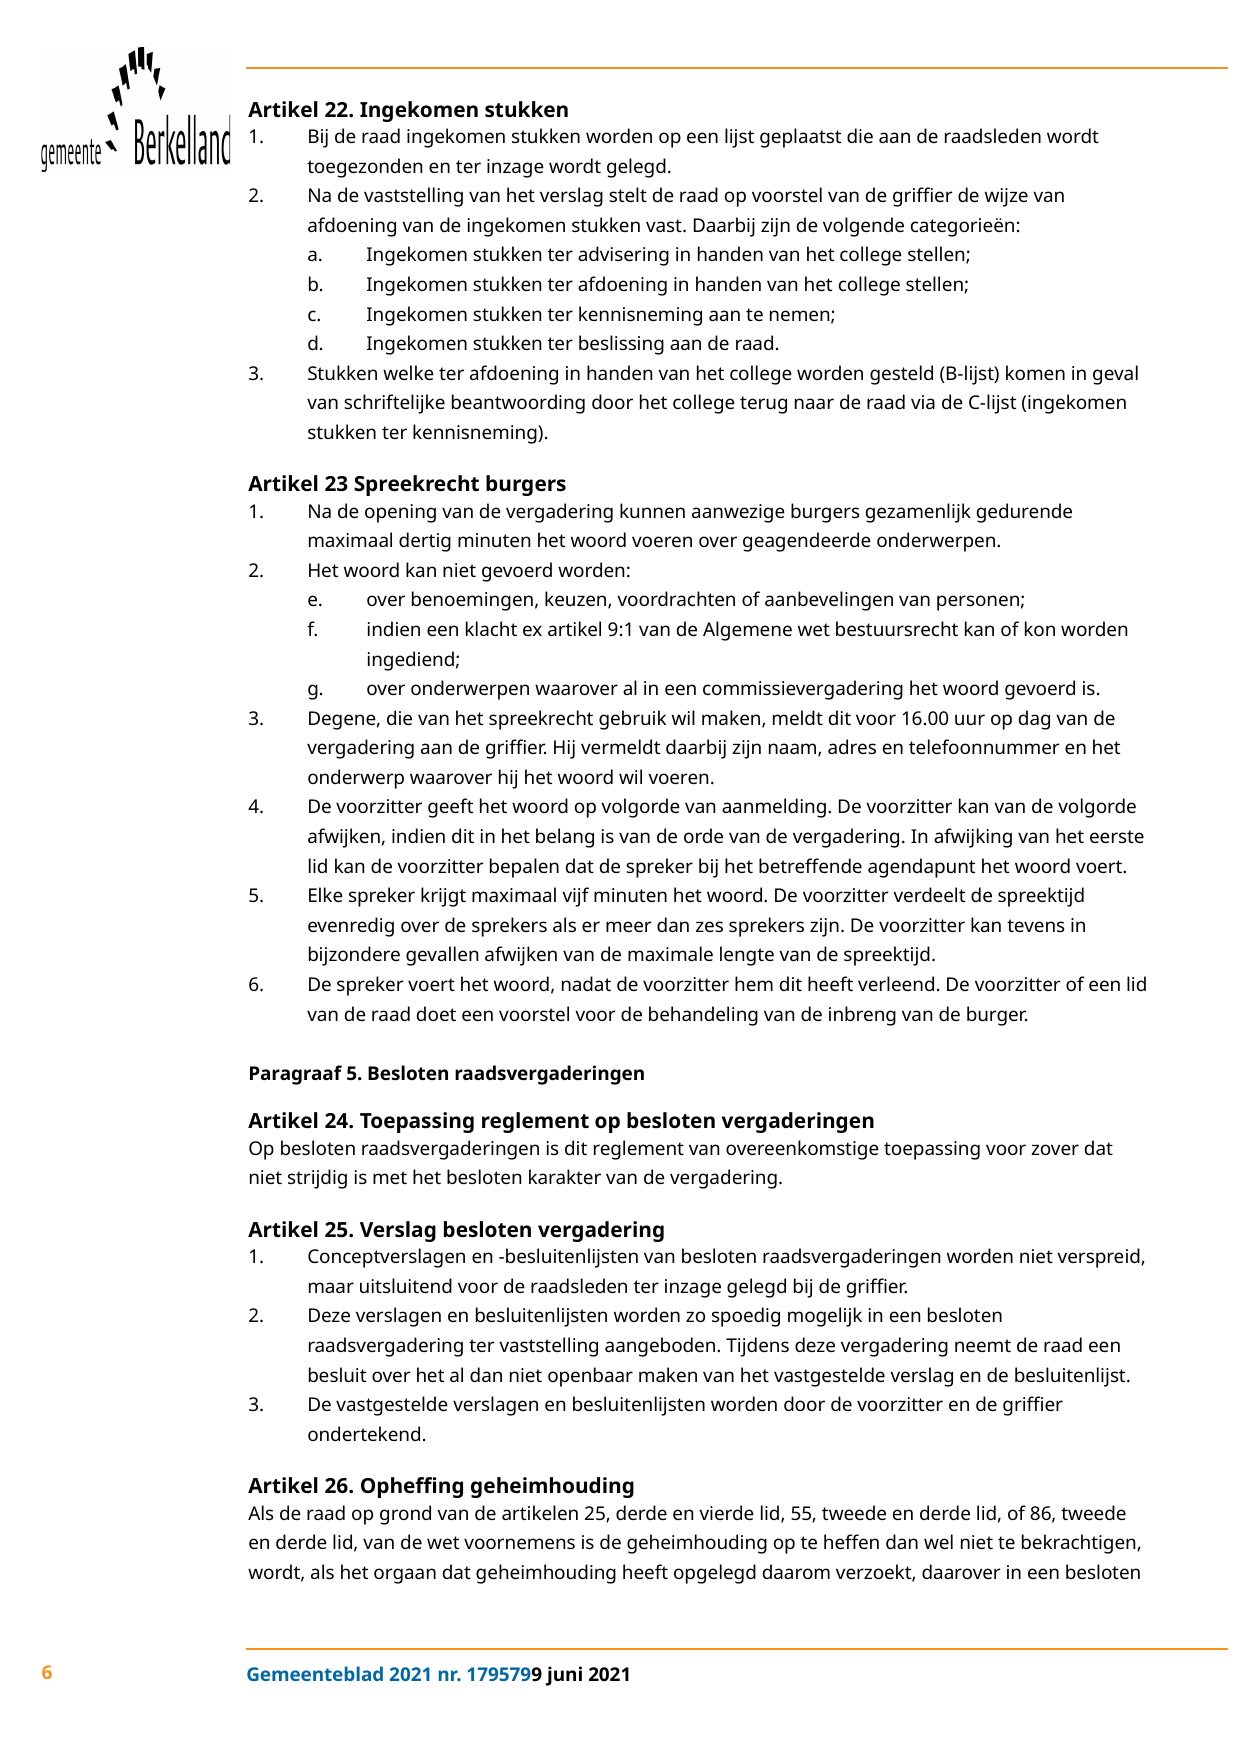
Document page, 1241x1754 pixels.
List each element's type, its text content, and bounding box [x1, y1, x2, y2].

list Ingekomen stukken ter afdoening in handen van het college stellen; [307, 271, 1152, 297]
list over onderwerpen waarover al in een commissievergadering het woord gevoerd is. [307, 675, 1152, 701]
list Deze verslagen en besluitenlijsten worden zo spoedig mogelijk in een besloten raadsvergadering ter vaststelling aangeboden. Tijdens deze vergadering neemt de raad een besluit over het al dan niet openbaar maken van het vastgestelde verslag en de besluitenlijst. [248, 1303, 1152, 1387]
list Ingekomen stukken ter advisering in handen van het college stellen; [307, 242, 1152, 267]
list De spreker voert het woord, nadat de voorzitter hem dit heeft verleend. De voorzitter of een lid van de raad doet een voorstel voor de behandeling van de inbreng van de burger. [248, 971, 1152, 1027]
list Ingekomen stukken ter kennisneming aan te nemen; [307, 301, 1152, 326]
text Artikel 26. Opheffing geheimhouding [248, 1471, 1152, 1500]
text Op besloten raadsvergaderingen is dit reglement van overeenkomstige toepassing voor zover dat niet strijdig is met het besloten karakter van de vergadering. [248, 1135, 1152, 1190]
text Artikel 22. Ingekomen stukken [248, 95, 1152, 123]
list Ingekomen stukken ter beslissing aan de raad. [307, 330, 1152, 356]
list Elke spreker krijgt maximaal vijf minuten het woord. De voorzitter verdeelt de spreektijd evenredig over de sprekers als er meer dan zes sprekers zijn. De voorzitter kan tevens in bijzondere gevallen afwijken van de maximale lengte van de spreektijd. [248, 882, 1152, 967]
list over benoemingen, keuzen, voordrachten of aanbevelingen van personen; [307, 587, 1152, 612]
text Artikel 25. Verslag besloten vergadering [248, 1215, 1152, 1243]
text Als de raad op grond van de artikelen 25, derde en vierde lid, 55, tweede en derde lid, of 86, tweede en derde lid, van de wet voornemens is de geheimhouding op te heffen dan wel niet te bekrachtigen, wordt, als het orgaan dat geheimhouding heeft opgelegd daarom verzoekt, daarover in een besloten [248, 1500, 1152, 1585]
picture [41, 47, 231, 172]
list De vastgestelde verslagen en besluitenlijsten worden door de voorzitter en de griffier ondertekend. [248, 1391, 1152, 1447]
list Stukken welke ter afdoening in handen van het college worden gesteld (B-lijst) komen in geval van schriftelijke beantwoording door het college terug naar de raad via de C-lijst (ingekomen stukken ter kennisneming). [248, 360, 1152, 445]
list indien een klacht ex artikel 9:1 van de Algemene wet bestuursrecht kan of kon worden ingediend; [307, 616, 1152, 672]
list De voorzitter geeft het woord op volgorde van aanmelding. De voorzitter kan van de volgorde afwijken, indien dit in het belang is van de orde van de vergadering. In afwijking van het eerste lid kan de voorzitter bepalen dat de spreker bij het betreffende agendapunt het woord voert. [248, 794, 1152, 879]
list Het woord kan niet gevoerd worden: [248, 557, 1152, 583]
text Artikel 24. Toepassing reglement op besloten vergaderingen [248, 1107, 1152, 1135]
list Conceptverslagen en -besluitenlijsten van besloten raadsvergaderingen worden niet verspreid, maar uitsluitend voor de raadsleden ter inzage gelegd bij de griffier. [248, 1243, 1152, 1299]
list Bij de raad ingekomen stukken worden op een lijst geplaatst die aan de raadsleden wordt toegezonden en ter inzage wordt gelegd. [248, 123, 1152, 178]
text Artikel 23 Spreekrecht burgers [248, 469, 1152, 498]
text Paragraaf 5. Besloten raadsvergaderingen [248, 1060, 1152, 1086]
list Na de opening van de vergadering kunnen aanwezige burgers gezamenlijk gedurende maximaal dertig minuten het woord voeren over geagendeerde onderwerpen. [248, 498, 1152, 553]
list Na de vaststelling van het verslag stelt de raad op voorstel van de griffier de wijze van afdoening van de ingekomen stukken vast. Daarbij zijn de volgende categorieën: [248, 182, 1152, 238]
list Degene, die van het spreekrecht gebruik wil maken, meldt dit voor 16.00 uur op dag van de vergadering aan de griffier. Hij vermeldt daarbij zijn naam, adres en telefoonnummer en het onderwerp waarover hij het woord wil voeren. [248, 705, 1152, 790]
